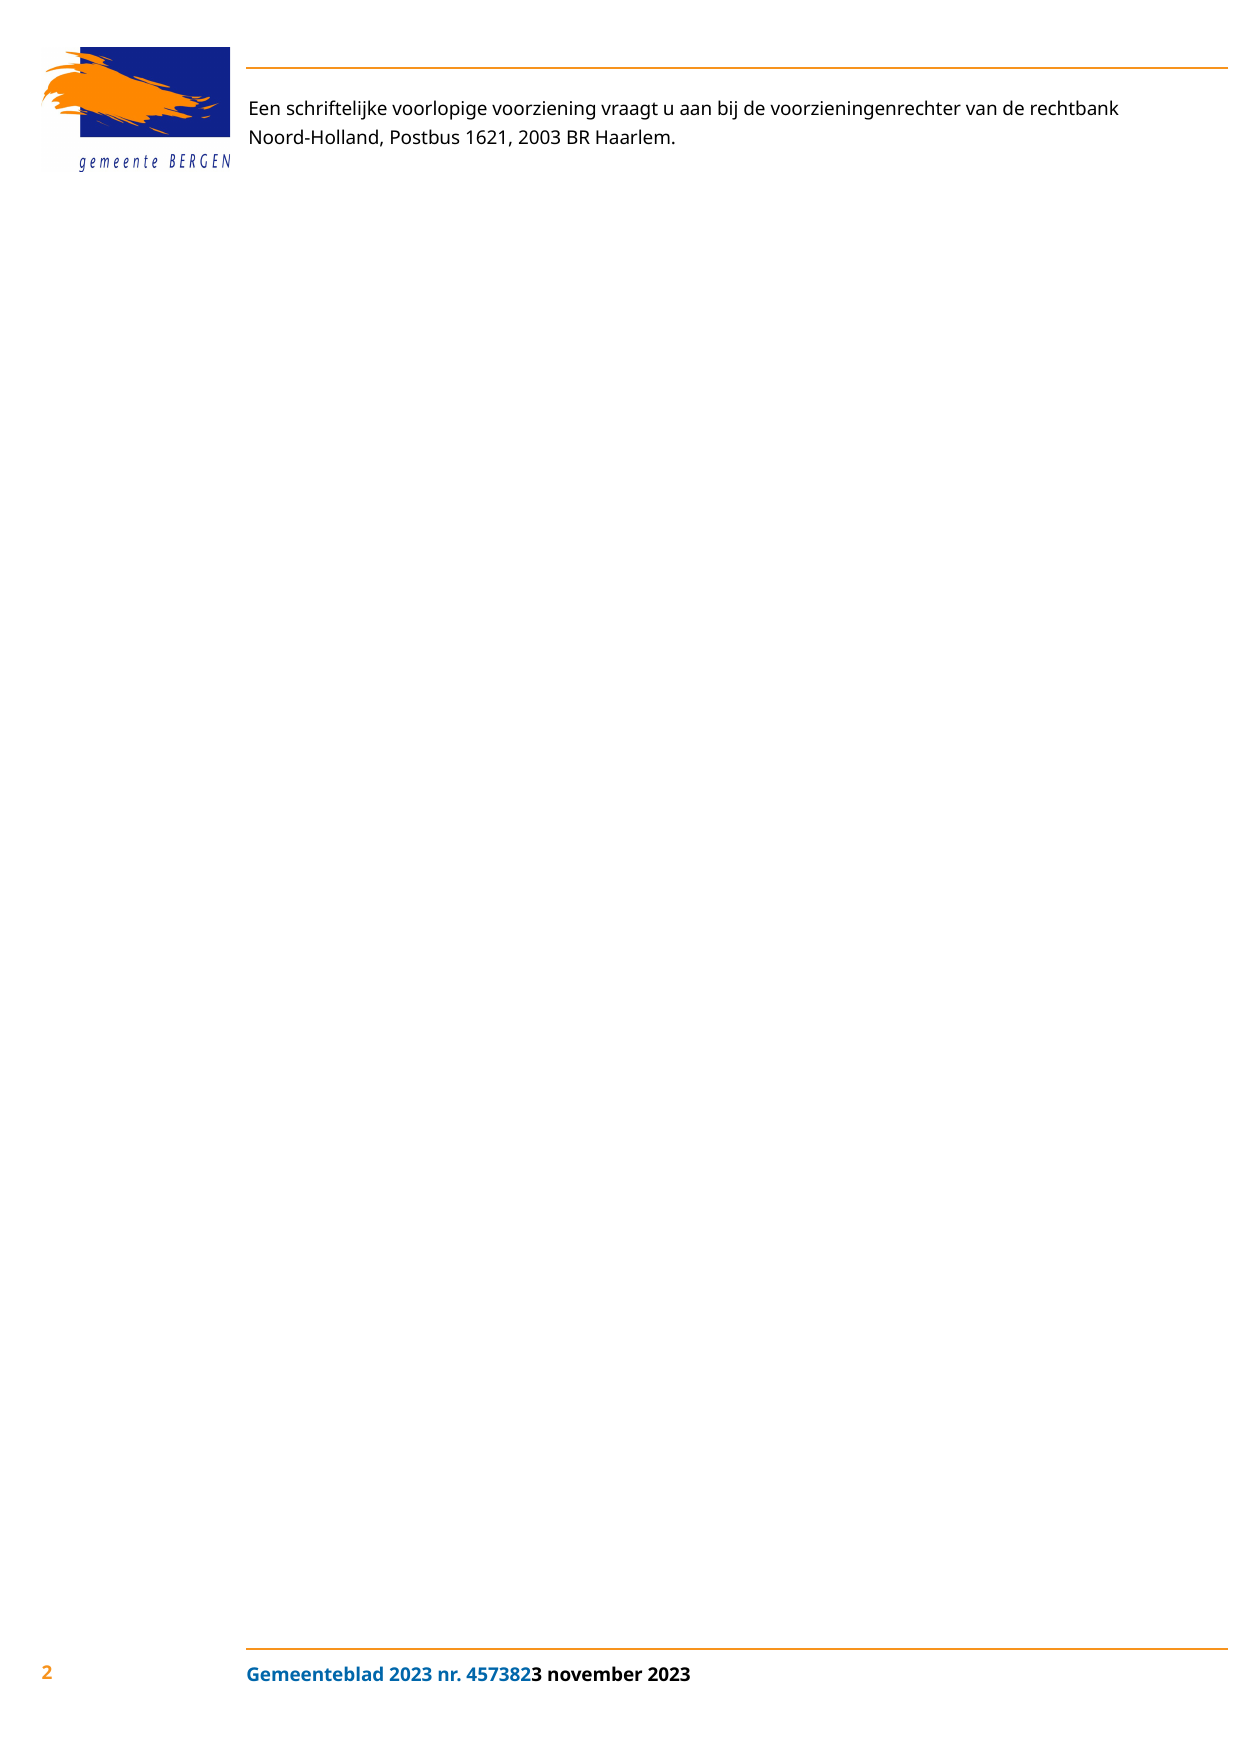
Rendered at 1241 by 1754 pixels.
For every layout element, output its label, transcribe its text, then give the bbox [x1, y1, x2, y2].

text Een schriftelijke voorlopige voorziening vraagt u aan bij de voorzieningenrechter van de rechtbank Noord-Holland, Postbus 1621, 2003 BR Haarlem. [248, 95, 1152, 150]
picture [41, 47, 231, 172]
